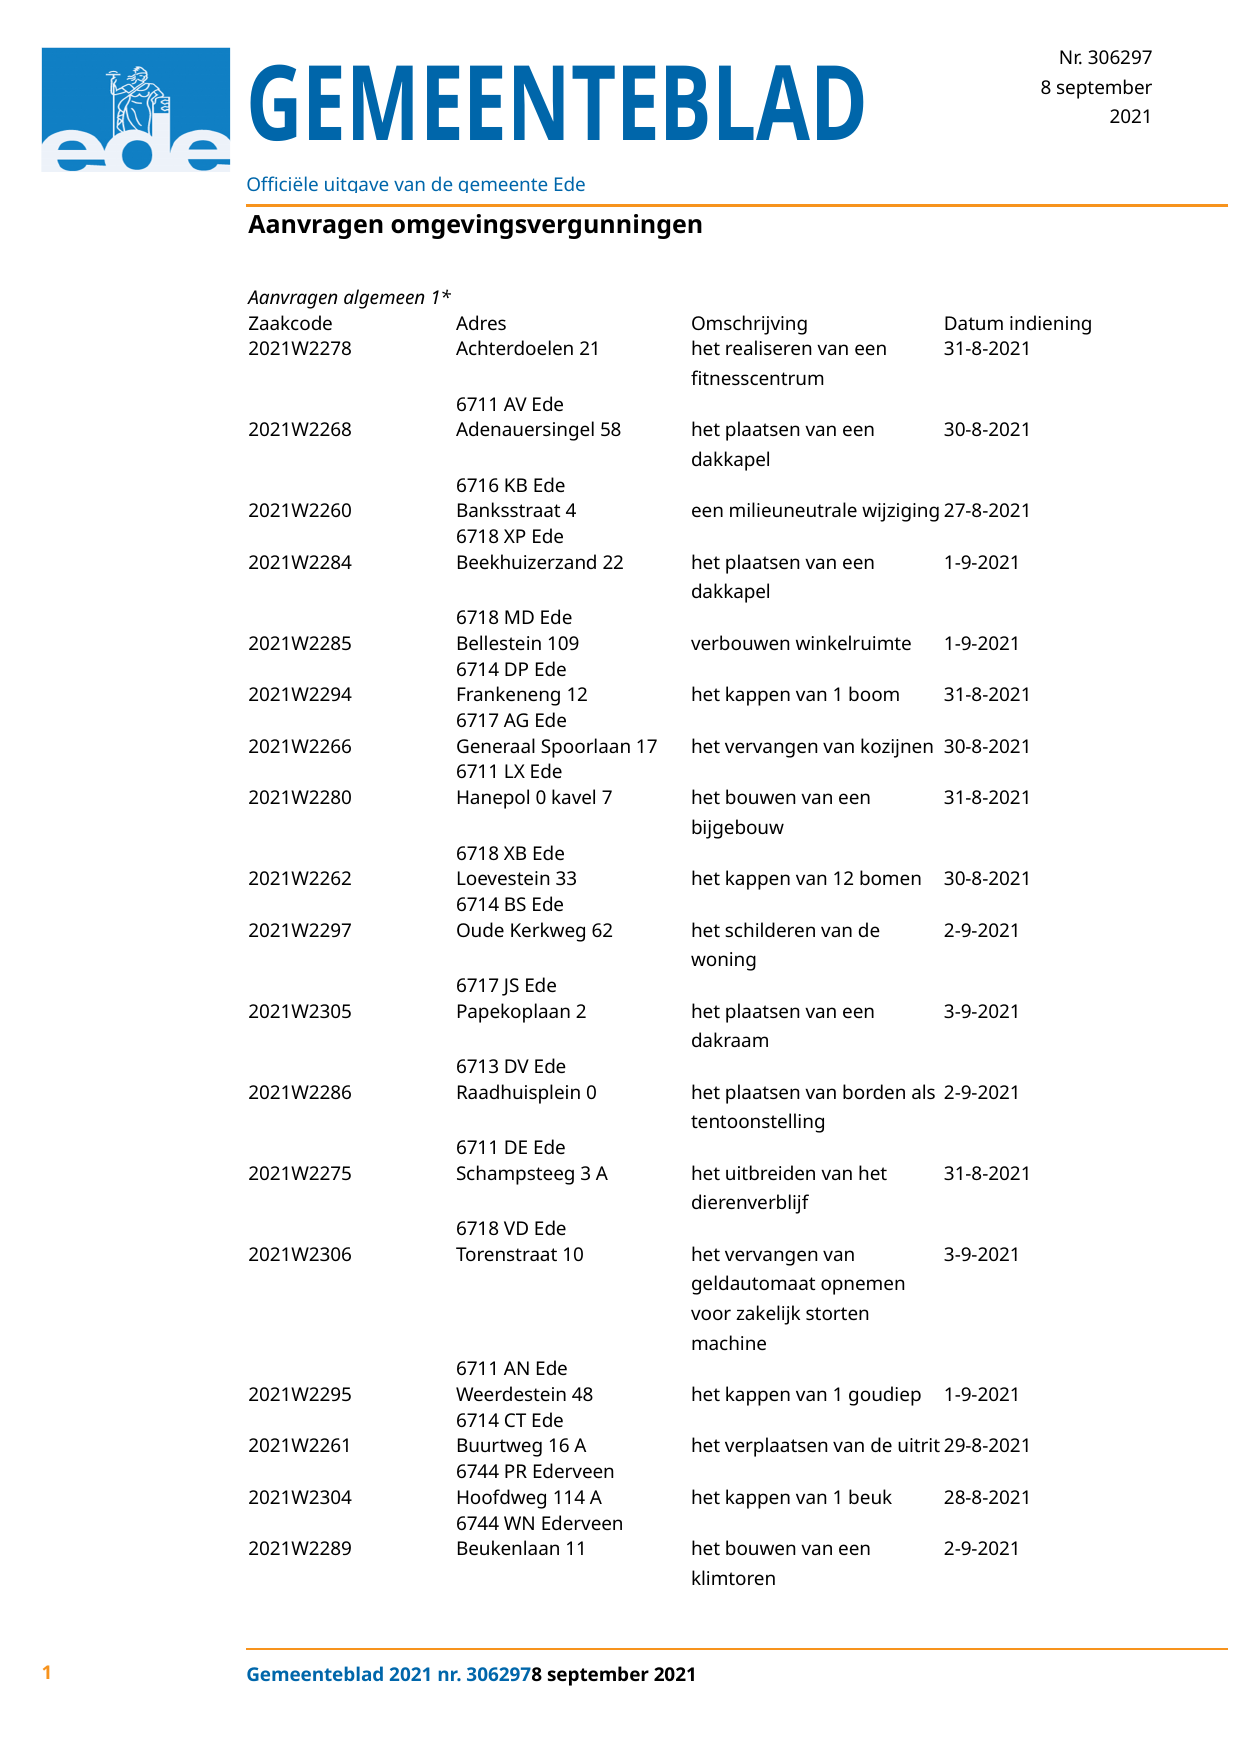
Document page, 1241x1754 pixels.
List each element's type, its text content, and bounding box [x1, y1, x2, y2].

table_cell [691, 1510, 944, 1536]
table_cell 2021W2297 [248, 917, 456, 972]
table_cell 3-9-2021 [944, 1241, 1152, 1356]
table_cell 2021W2280 [248, 784, 456, 840]
table_cell 30-8-2021 [944, 416, 1152, 472]
table_cell [248, 759, 456, 784]
table_cell 1-9-2021 [944, 630, 1152, 656]
table_cell 2021W2294 [248, 681, 456, 707]
table_cell 6744 WN Ederveen [456, 1510, 691, 1536]
table_cell [944, 1134, 1152, 1160]
table_cell 2021W2275 [248, 1160, 456, 1215]
table_cell 6744 PR Ederveen [456, 1459, 691, 1484]
table_cell 2021W2289 [248, 1536, 456, 1591]
table_cell het realiseren van een fitnesscentrum [691, 335, 944, 391]
table_cell Hoofdweg 114 A [456, 1484, 691, 1510]
table_cell [691, 1407, 944, 1433]
table_cell het uitbreiden van het dierenverblijf [691, 1160, 944, 1215]
table_cell 6716 KB Ede [456, 472, 691, 497]
table_cell 28-8-2021 [944, 1484, 1152, 1510]
table_cell 1-9-2021 [944, 549, 1152, 604]
table_cell [944, 604, 1152, 630]
table_cell [248, 1459, 456, 1484]
table_cell [944, 391, 1152, 416]
table_cell het bouwen van een bijgebouw [691, 784, 944, 840]
table_cell 6711 AV Ede [456, 391, 691, 416]
picture [41, 47, 231, 172]
table_cell 6718 VD Ede [456, 1215, 691, 1241]
table_cell [944, 891, 1152, 917]
table_cell 6714 BS Ede [456, 891, 691, 917]
table_cell [248, 1356, 456, 1381]
table_cell [248, 472, 456, 497]
table_cell [691, 472, 944, 497]
table_cell het schilderen van de woning [691, 917, 944, 972]
table_header Omschrijving [691, 310, 944, 335]
table_cell 2021W2266 [248, 733, 456, 759]
table_cell [691, 1459, 944, 1484]
table_cell [248, 1407, 456, 1433]
table_cell 6714 DP Ede [456, 656, 691, 681]
table_cell het plaatsen van een dakraam [691, 998, 944, 1053]
table_cell [691, 391, 944, 416]
table_cell [944, 1459, 1152, 1484]
table_header Zaakcode [248, 310, 456, 335]
table_cell Bellestein 109 [456, 630, 691, 656]
table_cell [944, 523, 1152, 549]
table_cell [248, 840, 456, 865]
table_cell Adenauersingel 58 [456, 416, 691, 472]
table_cell [248, 1510, 456, 1536]
table_cell [691, 759, 944, 784]
table_cell 2021W2261 [248, 1433, 456, 1458]
table_cell [691, 840, 944, 865]
table_cell [248, 972, 456, 998]
table_cell 6718 XP Ede [456, 523, 691, 549]
table_cell het plaatsen van een dakkapel [691, 549, 944, 604]
table_cell 6717 AG Ede [456, 707, 691, 733]
table_cell 2021W2286 [248, 1079, 456, 1134]
table_cell 6718 MD Ede [456, 604, 691, 630]
table_cell [944, 1053, 1152, 1079]
table_cell 2-9-2021 [944, 917, 1152, 972]
table_cell het bouwen van een klimtoren [691, 1536, 944, 1591]
table_cell 6718 XB Ede [456, 840, 691, 865]
table_cell 27-8-2021 [944, 498, 1152, 523]
table_cell [248, 523, 456, 549]
table_cell [691, 972, 944, 998]
table_cell Papekoplaan 2 [456, 998, 691, 1053]
table_cell 31-8-2021 [944, 1160, 1152, 1215]
table_cell 1-9-2021 [944, 1381, 1152, 1407]
table_cell Hanepol 0 kavel 7 [456, 784, 691, 840]
table_cell 2021W2278 [248, 335, 456, 391]
table_cell 2021W2306 [248, 1241, 456, 1356]
table_cell het kappen van 1 goudiep [691, 1381, 944, 1407]
table_cell 3-9-2021 [944, 998, 1152, 1053]
table_cell 31-8-2021 [944, 335, 1152, 391]
table_cell [944, 1356, 1152, 1381]
table_cell Beukenlaan 11 [456, 1536, 691, 1591]
table_cell [691, 523, 944, 549]
table_cell 2021W2285 [248, 630, 456, 656]
table_cell 6713 DV Ede [456, 1053, 691, 1079]
table_cell Achterdoelen 21 [456, 335, 691, 391]
table_cell [248, 604, 456, 630]
table_cell het kappen van 1 beuk [691, 1484, 944, 1510]
table_cell [691, 656, 944, 681]
table_cell 2021W2295 [248, 1381, 456, 1407]
table_cell 31-8-2021 [944, 681, 1152, 707]
table_cell [691, 1053, 944, 1079]
table_cell Banksstraat 4 [456, 498, 691, 523]
table_cell het plaatsen van een dakkapel [691, 416, 944, 472]
table_cell 2021W2304 [248, 1484, 456, 1510]
table_header Datum indiening [944, 310, 1152, 335]
table_cell 6714 CT Ede [456, 1407, 691, 1433]
table_cell het kappen van 12 bomen [691, 865, 944, 891]
table_cell het kappen van 1 boom [691, 681, 944, 707]
text Aanvragen omgevingsvergunningen [248, 207, 1152, 241]
table_cell Frankeneng 12 [456, 681, 691, 707]
table_cell 2021W2268 [248, 416, 456, 472]
table_cell het verplaatsen van de uitrit [691, 1433, 944, 1458]
table_cell 2-9-2021 [944, 1079, 1152, 1134]
table_cell [691, 891, 944, 917]
table_cell [691, 604, 944, 630]
table_cell [944, 472, 1152, 497]
table_cell Schampsteeg 3 A [456, 1160, 691, 1215]
table_cell [691, 1134, 944, 1160]
table_cell Buurtweg 16 A [456, 1433, 691, 1458]
table_cell [944, 1215, 1152, 1241]
table_cell [944, 1510, 1152, 1536]
table_cell 6711 DE Ede [456, 1134, 691, 1160]
table_cell Loevestein 33 [456, 865, 691, 891]
table_cell [248, 707, 456, 733]
table_cell 2021W2260 [248, 498, 456, 523]
table_cell [248, 1134, 456, 1160]
table_cell het plaatsen van borden als tentoonstelling [691, 1079, 944, 1134]
table_cell Weerdestein 48 [456, 1381, 691, 1407]
table_cell 29-8-2021 [944, 1433, 1152, 1458]
table_cell 6717 JS Ede [456, 972, 691, 998]
table_cell 30-8-2021 [944, 865, 1152, 891]
table_cell Generaal Spoorlaan 17 [456, 733, 691, 759]
table_cell 30-8-2021 [944, 733, 1152, 759]
table_cell [944, 840, 1152, 865]
table_cell 31-8-2021 [944, 784, 1152, 840]
table_cell [944, 759, 1152, 784]
table_cell [691, 707, 944, 733]
table_cell 2021W2305 [248, 998, 456, 1053]
table_cell 2-9-2021 [944, 1536, 1152, 1591]
table_cell 6711 LX Ede [456, 759, 691, 784]
table_cell [944, 707, 1152, 733]
table_cell 6711 AN Ede [456, 1356, 691, 1381]
table_cell 2021W2262 [248, 865, 456, 891]
table_cell het vervangen van kozijnen [691, 733, 944, 759]
table_cell [248, 656, 456, 681]
table_cell een milieuneutrale wijziging [691, 498, 944, 523]
table_cell Torenstraat 10 [456, 1241, 691, 1356]
table_cell [944, 972, 1152, 998]
table_cell [691, 1356, 944, 1381]
table_header Adres [456, 310, 691, 335]
table_cell Raadhuisplein 0 [456, 1079, 691, 1134]
table_cell [691, 1215, 944, 1241]
table_cell [248, 391, 456, 416]
table_cell [248, 891, 456, 917]
table_cell [944, 656, 1152, 681]
table_cell verbouwen winkelruimte [691, 630, 944, 656]
text Aanvragen algemeen 1* [248, 284, 1152, 309]
table_cell [248, 1215, 456, 1241]
table_cell 2021W2284 [248, 549, 456, 604]
table_cell [248, 1053, 456, 1079]
table_cell Oude Kerkweg 62 [456, 917, 691, 972]
table_cell het vervangen van geldautomaat opnemen voor zakelijk storten machine [691, 1241, 944, 1356]
table_cell [944, 1407, 1152, 1433]
table_cell Beekhuizerzand 22 [456, 549, 691, 604]
